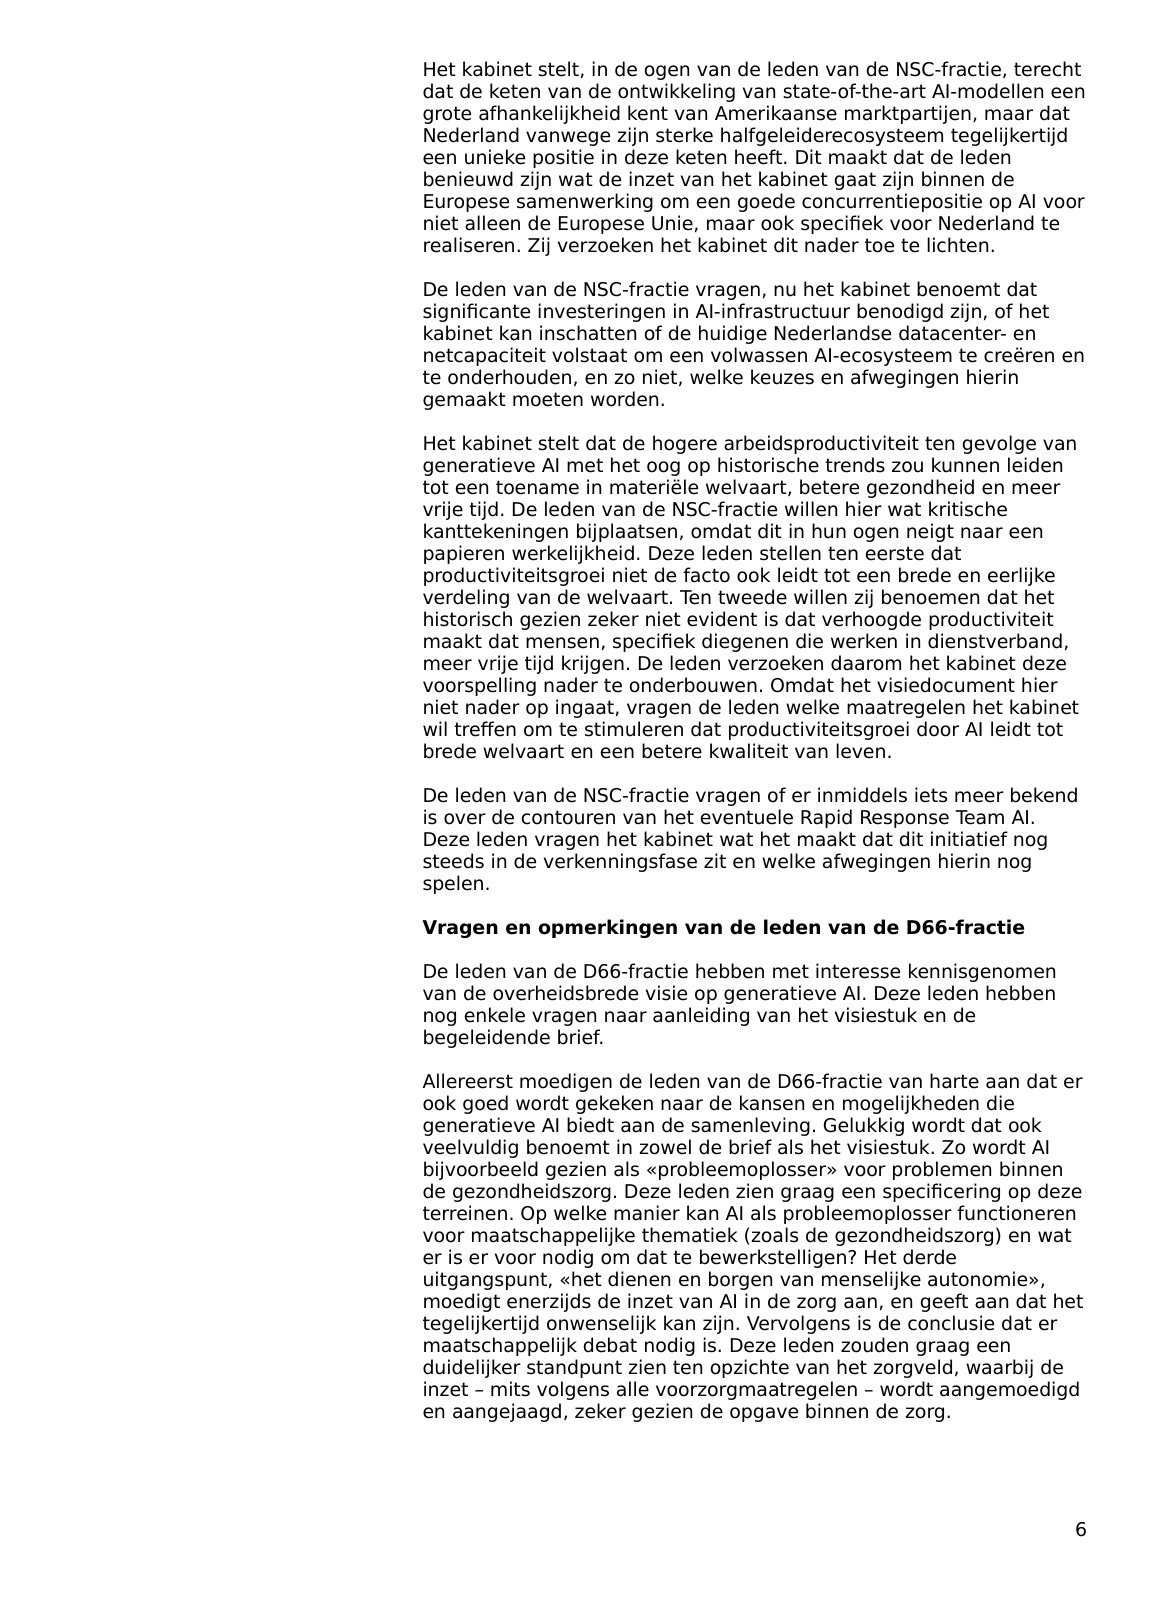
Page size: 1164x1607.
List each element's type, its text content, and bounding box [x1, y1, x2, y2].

text De leden van de D66-fractie hebben met interesse kennisgenomen van de overheidsbrede visie op generatieve AI. Deze leden hebben nog enkele vragen naar aanleiding van het visiestuk en de begeleidende brief. [422, 961, 1087, 1049]
text Het kabinet stelt, in de ogen van de leden van de NSC-fractie, terecht dat de keten van de ontwikkeling van state-of-the-art AI-modellen een grote afhankelijkheid kent van Amerikaanse marktpartijen, maar dat Nederland vanwege zijn sterke halfgeleiderecosysteem tegelijkertijd een unieke positie in deze keten heeft. Dit maakt dat de leden benieuwd zijn wat de inzet van het kabinet gaat zijn binnen de Europese samenwerking om een goede concurrentiepositie op AI voor niet alleen de Europese Unie, maar ook specifiek voor Nederland te realiseren. Zij verzoeken het kabinet dit nader toe te lichten. [422, 59, 1087, 257]
text Het kabinet stelt dat de hogere arbeidsproductiviteit ten gevolge van generatieve AI met het oog op historische trends zou kunnen leiden tot een toename in materiële welvaart, betere gezondheid en meer vrije tijd. De leden van de NSC-fractie willen hier wat kritische kanttekeningen bijplaatsen, omdat dit in hun ogen neigt naar een papieren werkelijkheid. Deze leden stellen ten eerste dat productiviteitsgroei niet de facto ook leidt tot een brede en eerlijke verdeling van de welvaart. Ten tweede willen zij benoemen dat het historisch gezien zeker niet evident is dat verhoogde productiviteit maakt dat mensen, specifiek diegenen die werken in dienstverband, meer vrije tijd krijgen. De leden verzoeken daarom het kabinet deze voorspelling nader te onderbouwen. Omdat het visiedocument hier niet nader op ingaat, vragen de leden welke maatregelen het kabinet wil treffen om te stimuleren dat productiviteitsgroei door AI leidt tot brede welvaart en een betere kwaliteit van leven. [422, 433, 1087, 763]
subtitle Vragen en opmerkingen van de leden van de D66-fractie [422, 917, 1087, 939]
text De leden van de NSC-fractie vragen of er inmiddels iets meer bekend is over de contouren van het eventuele Rapid Response Team AI. Deze leden vragen het kabinet wat het maakt dat dit initiatief nog steeds in de verkenningsfase zit en welke afwegingen hierin nog spelen. [422, 785, 1087, 895]
text Allereerst moedigen de leden van de D66-fractie van harte aan dat er ook goed wordt gekeken naar de kansen en mogelijkheden die generatieve AI biedt aan de samenleving. Gelukkig wordt dat ook veelvuldig benoemt in zowel de brief als het visiestuk. Zo wordt AI bijvoorbeeld gezien als «probleemoplosser» voor problemen binnen de gezondheidszorg. Deze leden zien graag een specificering op deze terreinen. Op welke manier kan AI als probleemoplosser functioneren voor maatschappelijke thematiek (zoals de gezondheidszorg) en wat er is er voor nodig om dat te bewerkstelligen? Het derde uitgangspunt, «het dienen en borgen van menselijke autonomie», moedigt enerzijds de inzet van AI in de zorg aan, en geeft aan dat het tegelijkertijd onwenselijk kan zijn. Vervolgens is de conclusie dat er maatschappelijk debat nodig is. Deze leden zouden graag een duidelijker standpunt zien ten opzichte van het zorgveld, waarbij de inzet – mits volgens alle voorzorgmaatregelen – wordt aangemoedigd en aangejaagd, zeker gezien de opgave binnen de zorg. [422, 1071, 1087, 1423]
text De leden van de NSC-fractie vragen, nu het kabinet benoemt dat significante investeringen in AI-infrastructuur benodigd zijn, of het kabinet kan inschatten of de huidige Nederlandse datacenter- en netcapaciteit volstaat om een volwassen AI-ecosysteem te creëren en te onderhouden, en zo niet, welke keuzes en afwegingen hierin gemaakt moeten worden. [422, 279, 1087, 411]
